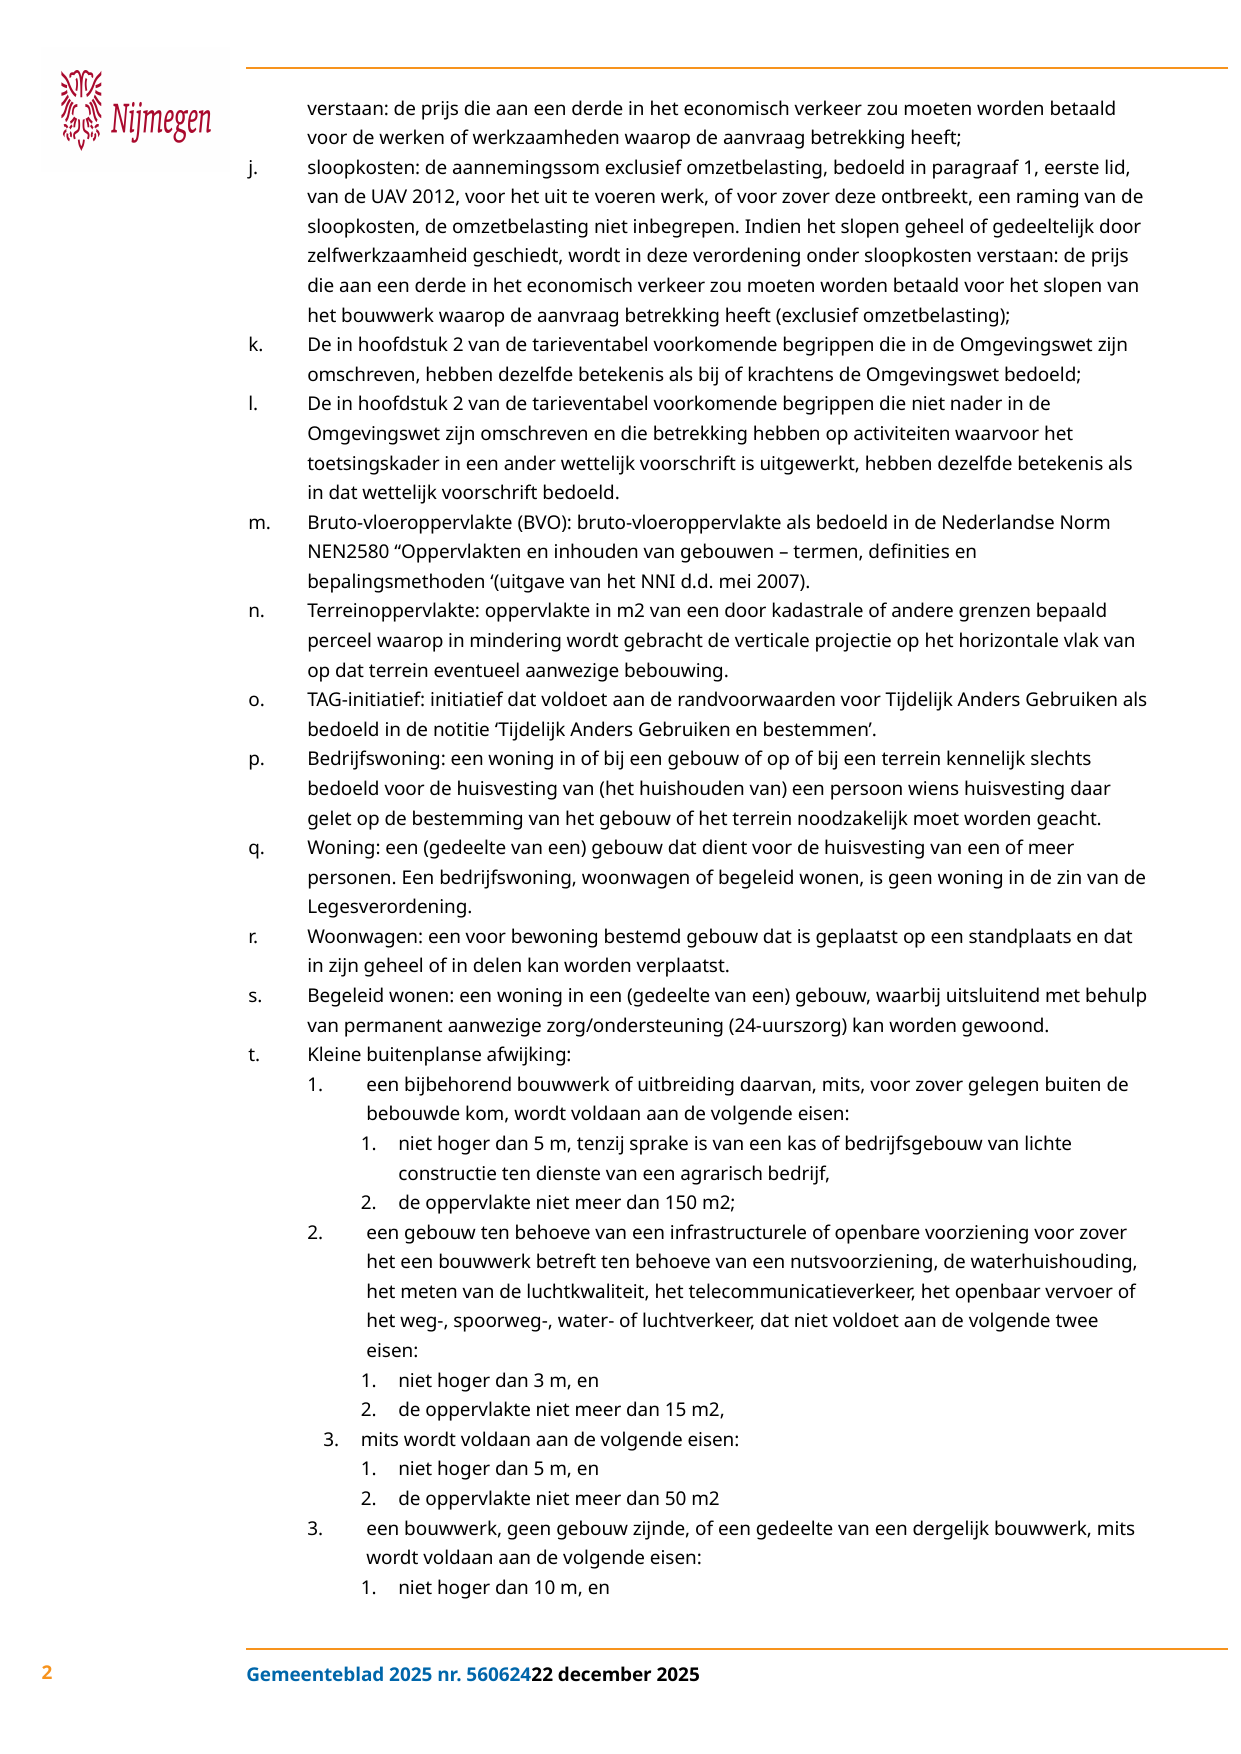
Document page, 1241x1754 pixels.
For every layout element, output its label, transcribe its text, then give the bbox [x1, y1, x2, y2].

list sloopkosten: de aannemingssom exclusief omzetbelasting, bedoeld in paragraaf 1, eerste lid, van de UAV 2012, voor het uit te voeren werk, of voor zover deze ontbreekt, een raming van de sloopkosten, de omzetbelasting niet inbegrepen. Indien het slopen geheel of gedeeltelijk door zelfwerkzaamheid geschiedt, wordt in deze verordening onder sloopkosten verstaan: de prijs die aan een derde in het economisch verkeer zou moeten worden betaald voor het slopen van het bouwwerk waarop de aanvraag betrekking heeft (exclusief omzetbelasting); [248, 154, 1152, 328]
list Begeleid wonen: een woning in een (gedeelte van een) gebouw, waarbij uitsluitend met behulp van permanent aanwezige zorg/ondersteuning (24-uurszorg) kan worden gewoond. [248, 982, 1152, 1038]
list mits wordt voldaan aan de volgende eisen: [323, 1426, 1152, 1452]
list niet hoger dan 10 m, en [361, 1574, 1152, 1600]
picture [41, 47, 231, 172]
list TAG-initiatief: initiatief dat voldoet aan de randvoorwaarden voor Tijdelijk Anders Gebruiken als bedoeld in de notitie ‘Tijdelijk Anders Gebruiken en bestemmen’. [248, 686, 1152, 742]
list Kleine buitenplanse afwijking: [248, 1041, 1152, 1067]
list een bouwwerk, geen gebouw zijnde, of een gedeelte van een dergelijk bouwwerk, mits wordt voldaan aan de volgende eisen: [307, 1515, 1152, 1570]
list De in hoofdstuk 2 van de tarieventabel voorkomende begrippen die in de Omgevingswet zijn omschreven, hebben dezelfde betekenis als bij of krachtens de Omgevingswet bedoeld; [248, 331, 1152, 387]
list niet hoger dan 5 m, tenzij sprake is van een kas of bedrijfsgebouw van lichte constructie ten dienste van een agrarisch bedrijf, [361, 1130, 1152, 1186]
list Woning: een (gedeelte van een) gebouw dat dient voor de huisvesting van een of meer personen. Een bedrijfswoning, woonwagen of begeleid wonen, is geen woning in de zin van de Legesverordening. [248, 834, 1152, 919]
list verstaan: de prijs die aan een derde in het economisch verkeer zou moeten worden betaald voor de werken of werkzaamheden waarop de aanvraag betrekking heeft; [248, 95, 1152, 150]
list Bruto-vloeroppervlakte (BVO): bruto-vloeroppervlakte als bedoeld in de Nederlandse Norm NEN2580 “Oppervlakten en inhouden van gebouwen – termen, definities en bepalingsmethoden ‘(uitgave van het NNI d.d. mei 2007). [248, 509, 1152, 594]
list een gebouw ten behoeve van een infrastructurele of openbare voorziening voor zover het een bouwwerk betreft ten behoeve van een nutsvoorziening, de waterhuishouding, het meten van de luchtkwaliteit, het telecommunicatieverkeer, het openbaar vervoer of het weg-, spoorweg-, water- of luchtverkeer, dat niet voldoet aan de volgende twee eisen: [307, 1219, 1152, 1363]
list Terreinoppervlakte: oppervlakte in m2 van een door kadastrale of andere grenzen bepaald perceel waarop in mindering wordt gebracht de verticale projectie op het horizontale vlak van op dat terrein eventueel aanwezige bebouwing. [248, 598, 1152, 683]
list Bedrijfswoning: een woning in of bij een gebouw of op of bij een terrein kennelijk slechts bedoeld voor de huisvesting van (het huishouden van) een persoon wiens huisvesting daar gelet op de bestemming van het gebouw of het terrein noodzakelijk moet worden geacht. [248, 746, 1152, 831]
list niet hoger dan 3 m, en [361, 1367, 1152, 1393]
list Woonwagen: een voor bewoning bestemd gebouw dat is geplaatst op een standplaats en dat in zijn geheel of in delen kan worden verplaatst. [248, 923, 1152, 978]
list niet hoger dan 5 m, en [361, 1456, 1152, 1481]
list de oppervlakte niet meer dan 150 m2; [361, 1189, 1152, 1215]
list de oppervlakte niet meer dan 15 m2, [361, 1396, 1152, 1422]
list De in hoofdstuk 2 van de tarieventabel voorkomende begrippen die niet nader in de Omgevingswet zijn omschreven en die betrekking hebben op activiteiten waarvoor het toetsingskader in een ander wettelijk voorschrift is uitgewerkt, hebben dezelfde betekenis als in dat wettelijk voorschrift bedoeld. [248, 391, 1152, 505]
list de oppervlakte niet meer dan 50 m2 [361, 1485, 1152, 1511]
list een bijbehorend bouwwerk of uitbreiding daarvan, mits, voor zover gelegen buiten de bebouwde kom, wordt voldaan aan de volgende eisen: [307, 1071, 1152, 1126]
